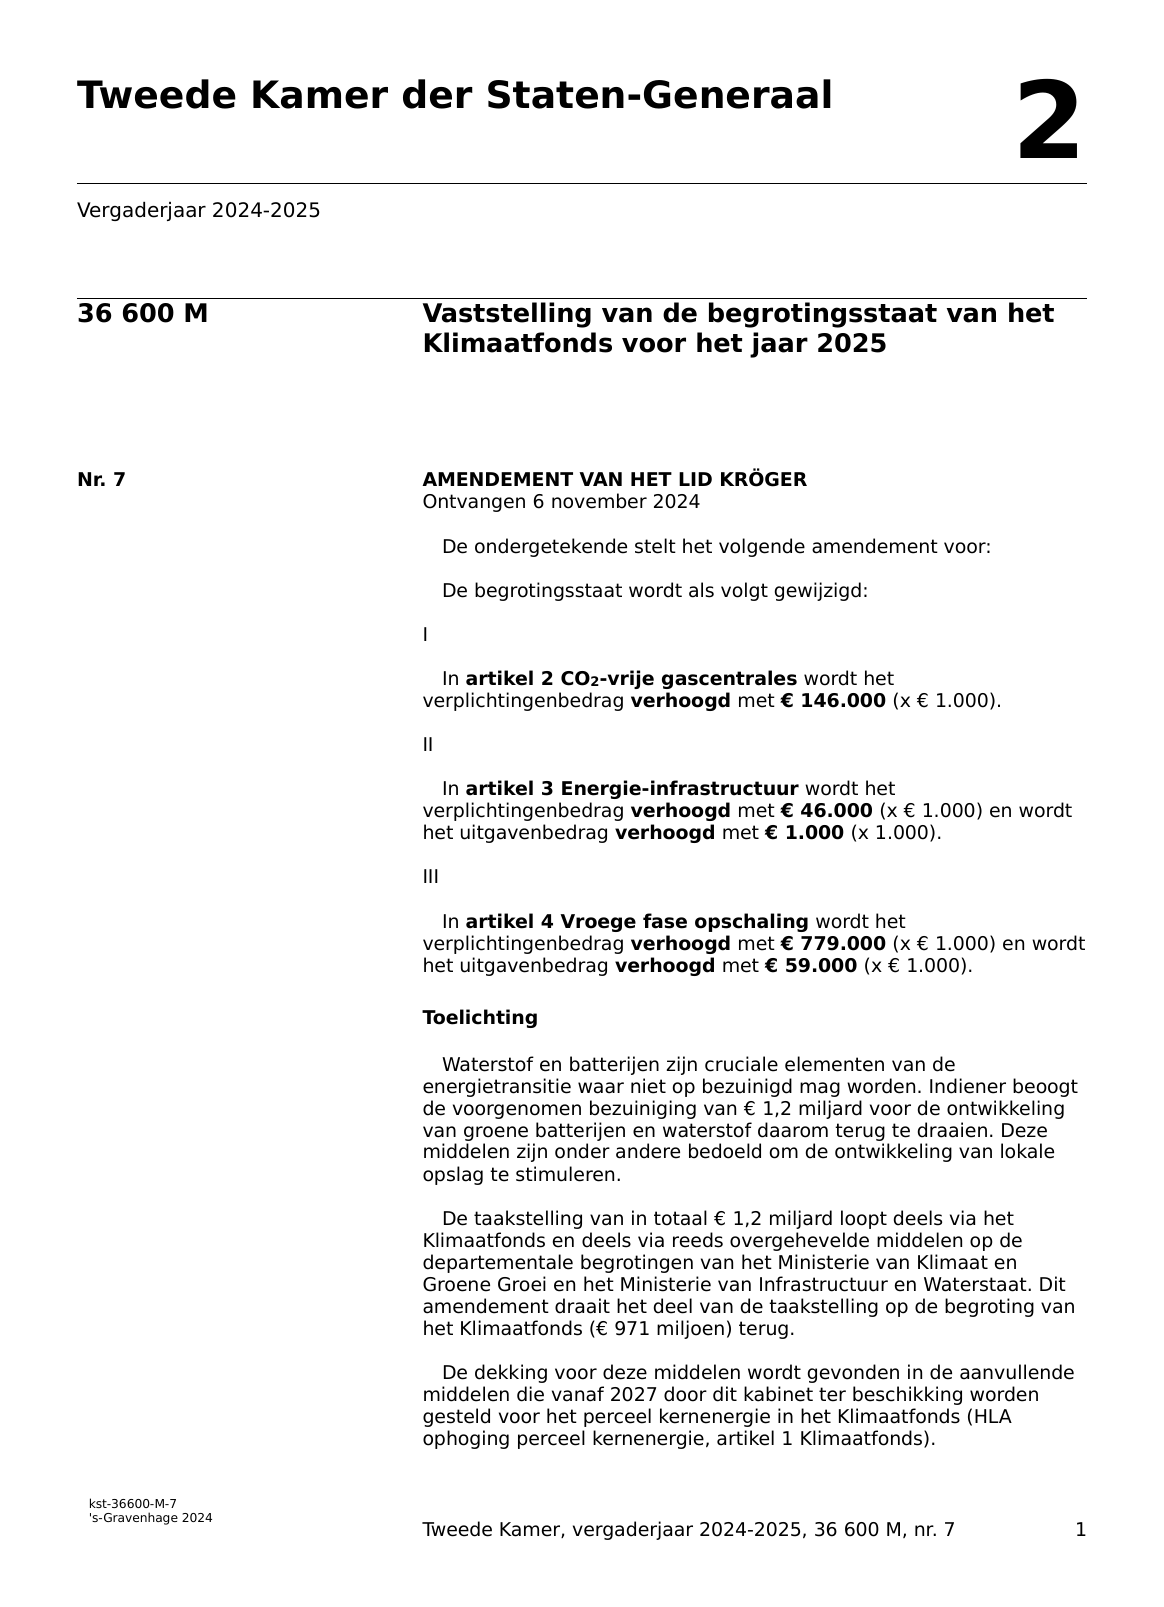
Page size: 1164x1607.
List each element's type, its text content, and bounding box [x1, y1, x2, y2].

text kst-36600-M-7 [88, 1497, 323, 1511]
subtitle Nr. 7 AMENDEMENT VAN HET LID KRÖGER [77, 469, 1087, 491]
text In artikel 4 Vroege fase opschaling wordt het verplichtingenbedrag verhoogd met € 779.000 (x € 1.000) en wordt het uitgavenbedrag verhoogd met € 59.000 (x € 1.000). [422, 911, 1087, 977]
text III [422, 866, 1087, 888]
table_header 2 [886, 59, 1087, 183]
text De taakstelling van in totaal € 1,2 miljard loopt deels via het Klimaatfonds en deels via reeds overgehevelde middelen op de departementale begrotingen van het Ministerie van Klimaat en Groene Groei en het Ministerie van Infrastructuur en Waterstaat. Dit amendement draait het deel van de taakstelling op de begroting van het Klimaatfonds (€ 971 miljoen) terug. [422, 1208, 1087, 1339]
text II [422, 734, 1087, 756]
text Waterstof en batterijen zijn cruciale elementen van de energietransitie waar niet op bezuinigd mag worden. Indiener beoogt de voorgenomen bezuiniging van € 1,2 miljard voor de ontwikkeling van groene batterijen en waterstof daarom terug te draaien. Deze middelen zijn onder andere bedoeld om de ontwikkeling van lokale opslag te stimuleren. [422, 1053, 1087, 1185]
text In artikel 3 Energie-infrastructuur wordt het verplichtingenbedrag verhoogd met € 46.000 (x € 1.000) en wordt het uitgavenbedrag verhoogd met € 1.000 (x 1.000). [422, 778, 1087, 844]
subtitle Toelichting [422, 1007, 1087, 1028]
table_cell Vergaderjaar 2024-2025 [77, 184, 1087, 298]
text De ondergetekende stelt het volgende amendement voor: [422, 536, 1087, 557]
table_header Tweede Kamer der Staten-Generaal [77, 59, 886, 183]
text Ontvangen 6 november 2024 [422, 491, 1087, 513]
text In artikel 2 CO2-vrije gascentrales wordt het verplichtingenbedrag verhoogd met € 146.000 (x € 1.000). [422, 668, 1087, 712]
text De begrotingsstaat wordt als volgt gewijzigd: [422, 580, 1087, 602]
text I [422, 624, 1087, 646]
text De dekking voor deze middelen wordt gevonden in de aanvullende middelen die vanaf 2027 door dit kabinet ter beschikking worden gesteld voor het perceel kernenergie in het Klimaatfonds (HLA ophoging perceel kernenergie, artikel 1 Klimaatfonds). [422, 1362, 1087, 1449]
subtitle 36 600 M Vaststelling van de begrotingsstaat van het Klimaatfonds voor het jaar 2025 [77, 299, 1087, 358]
text 's-Gravenhage 2024 [88, 1511, 323, 1525]
